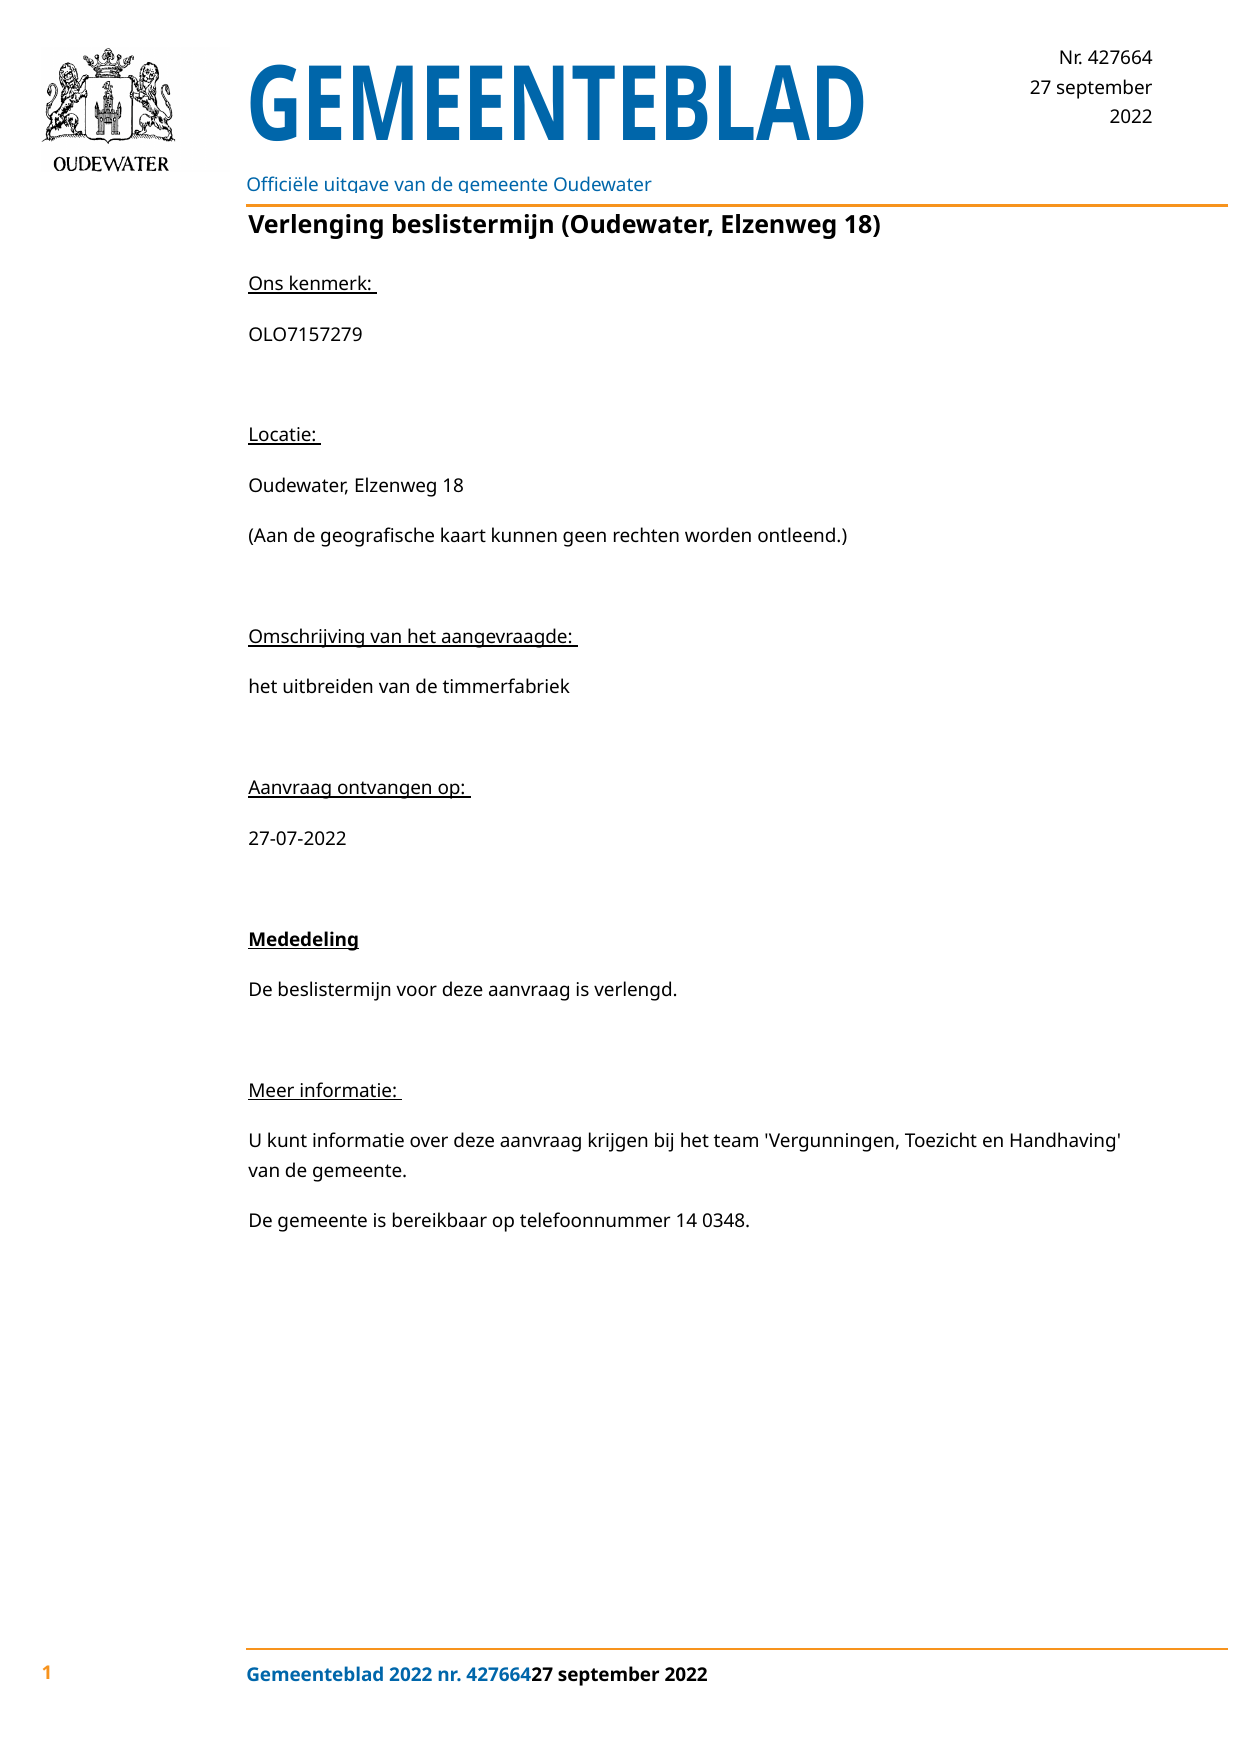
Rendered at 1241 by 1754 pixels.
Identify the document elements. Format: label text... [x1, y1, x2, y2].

text (Aan de geografische kaart kunnen geen rechten worden ontleend.) [248, 522, 1152, 548]
text Ons kenmerk: [248, 270, 1152, 296]
text Locatie: [248, 422, 1152, 447]
text OLO7157279 [248, 321, 1152, 346]
text U kunt informatie over deze aanvraag krijgen bij het team 'Vergunningen, Toezicht en Handhaving' van de gemeente. [248, 1127, 1152, 1183]
text Aanvraag ontvangen op: [248, 774, 1152, 800]
text Oudewater, Elzenweg 18 [248, 472, 1152, 498]
text De gemeente is bereikbaar op telefoonnummer 14 0348. [248, 1207, 1152, 1233]
text Mededeling [248, 926, 1152, 951]
text het uitbreiden van de timmerfabriek [248, 674, 1152, 699]
text Meer informatie: [248, 1077, 1152, 1103]
text De beslistermijn voor deze aanvraag is verlengd. [248, 976, 1152, 1002]
text Verlenging beslistermijn (Oudewater, Elzenweg 18) [248, 207, 1152, 241]
text 27-07-2022 [248, 825, 1152, 851]
text Omschrijving van het aangevraagde: [248, 623, 1152, 649]
picture [41, 47, 231, 172]
